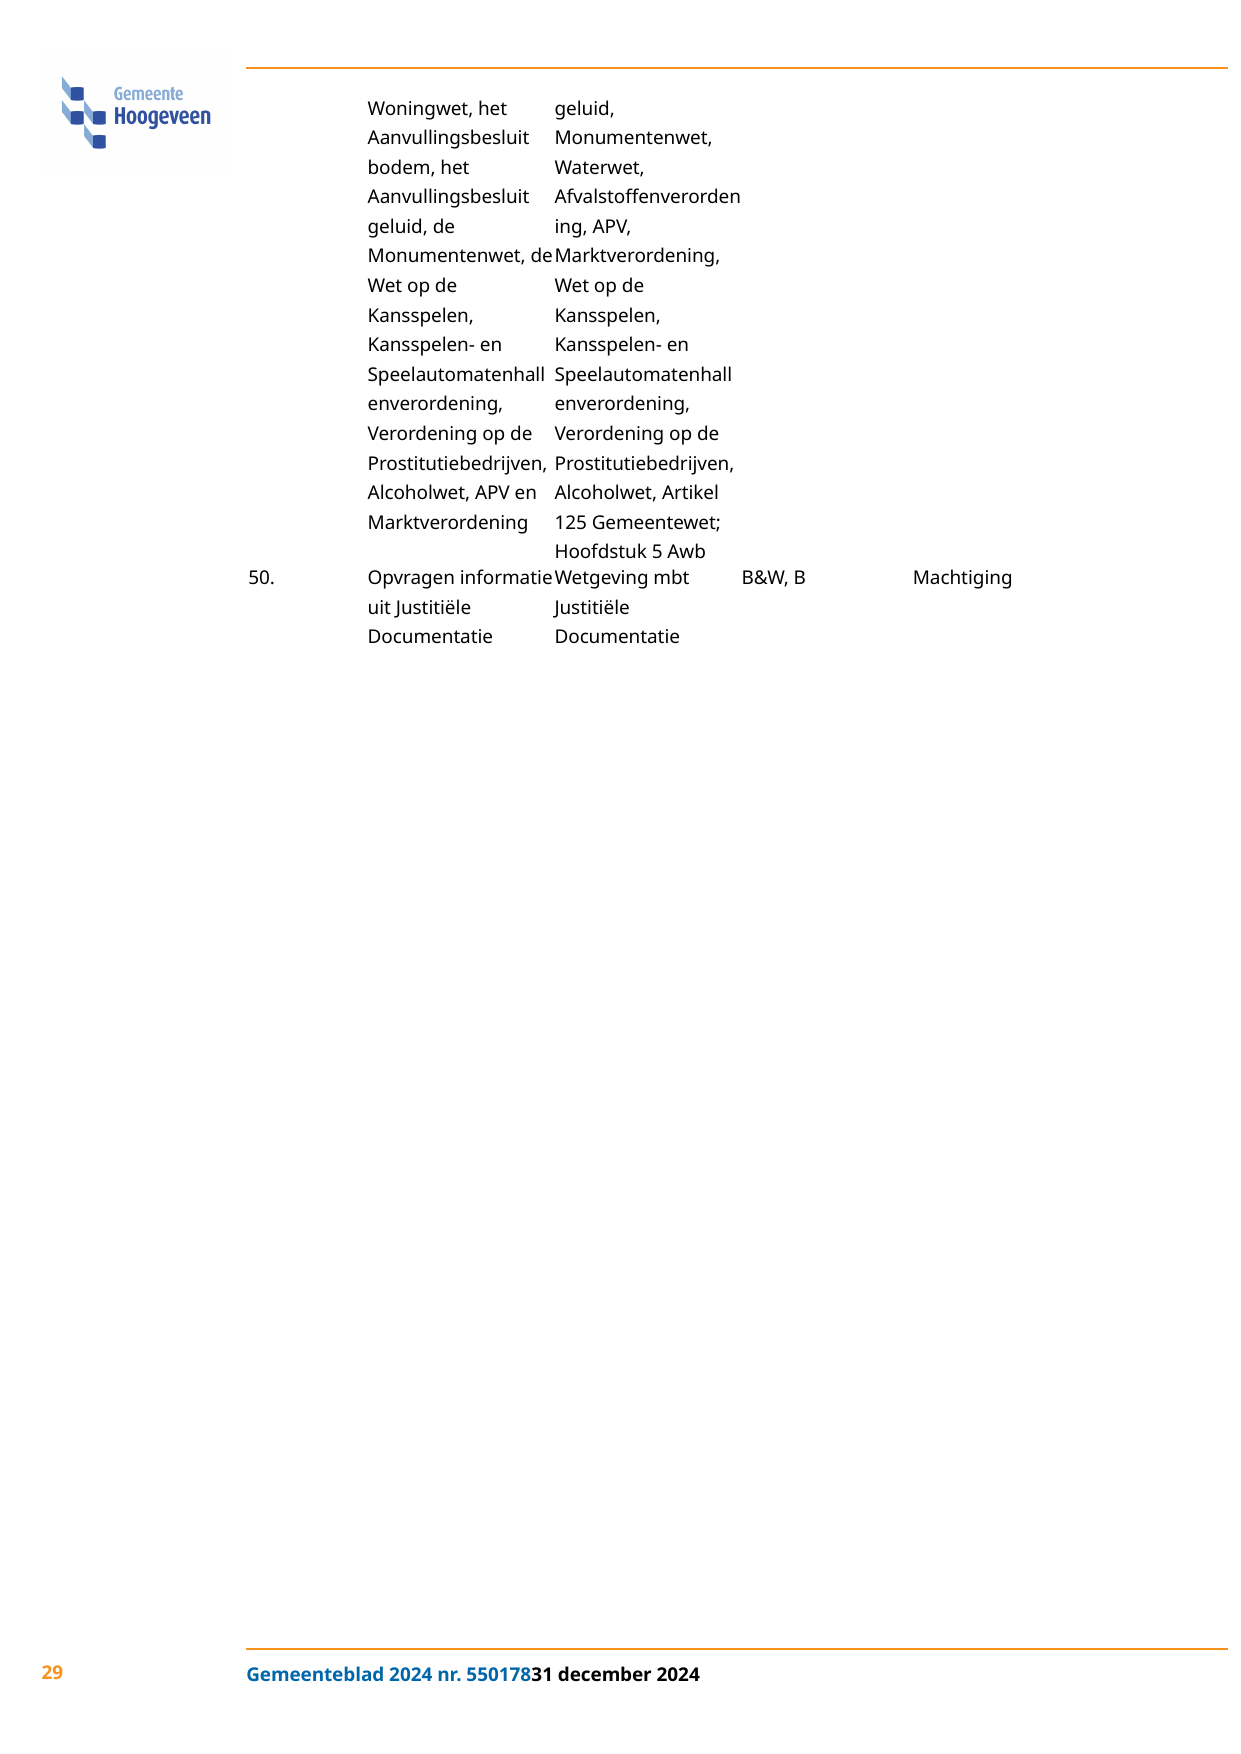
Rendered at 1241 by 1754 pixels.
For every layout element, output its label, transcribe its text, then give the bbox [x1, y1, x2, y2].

table_cell Wetgeving mbt Justitiële Documentatie [554, 564, 741, 649]
table_cell 50. [248, 564, 367, 649]
table_cell [1032, 95, 1152, 564]
table_cell geluid, Monumentenwet, Waterwet, Afvalstoffenverordening, APV, Marktverordening, Wet op de Kansspelen, Kansspelen- en Speelautomatenhallenverordening, Verordening op de Prostitutiebedrijven, Alcoholwet, Artikel 125 Gemeentewet; Hoofdstuk 5 Awb [554, 95, 741, 564]
table_cell [248, 95, 367, 564]
table_cell [913, 95, 1032, 564]
table_cell [1032, 564, 1152, 649]
table_cell [741, 95, 913, 564]
table_cell B&W, B [741, 564, 913, 649]
table_cell Machtiging [913, 564, 1032, 649]
table_cell Woningwet, het Aanvullingsbesluit bodem, het Aanvullingsbesluit geluid, de Monumentenwet, de Wet op de Kansspelen, Kansspelen- en Speelautomatenhallenverordening, Verordening op de Prostitutiebedrijven, Alcoholwet, APV en Marktverordening [368, 95, 554, 564]
table_cell Opvragen informatie uit Justitiële Documentatie [368, 564, 554, 649]
picture [41, 47, 231, 172]
